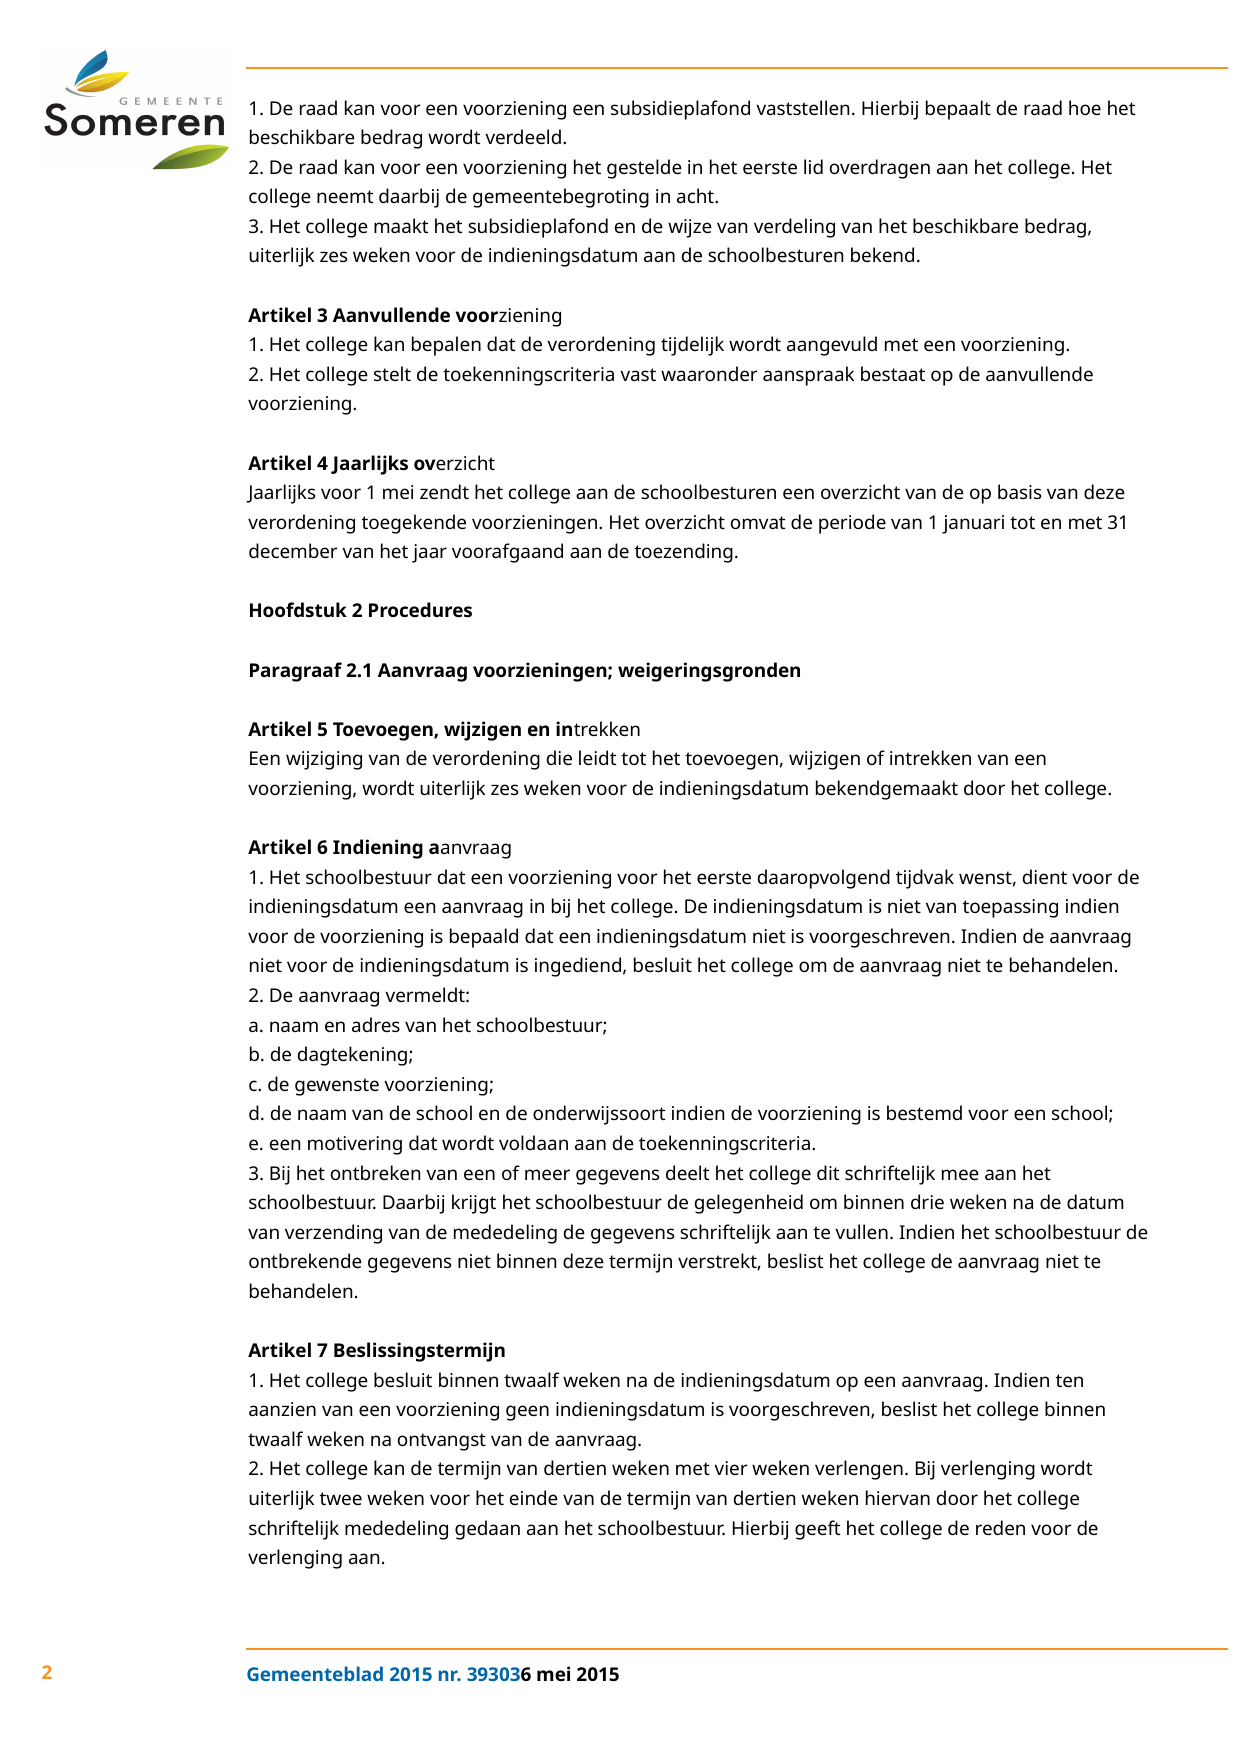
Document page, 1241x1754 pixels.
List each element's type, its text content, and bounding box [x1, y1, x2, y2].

text Hoofdstuk 2 Procedures [248, 598, 1152, 623]
text Een wijziging van de verordening die leidt tot het toevoegen, wijzigen of intrekken van een voorziening, wordt uiterlijk zes weken voor de indieningsdatum bekendgemaakt door het college. [248, 746, 1152, 801]
text 1. Het college kan bepalen dat de verordening tijdelijk wordt aangevuld met een voorziening. [248, 331, 1152, 357]
text 2. Het college kan de termijn van dertien weken met vier weken verlengen. Bij verlenging wordt uiterlijk twee weken voor het einde van de termijn van dertien weken hiervan door het college schriftelijk mededeling gedaan aan het schoolbestuur. Hierbij geeft het college de reden voor de verlenging aan. [248, 1456, 1152, 1570]
text c. de gewenste voorziening; [248, 1071, 1152, 1097]
text a. naam en adres van het schoolbestuur; [248, 1012, 1152, 1038]
text 3. Het college maakt het subsidieplafond en de wijze van verdeling van het beschikbare bedrag, uiterlijk zes weken voor de indieningsdatum aan de schoolbesturen bekend. [248, 213, 1152, 268]
text Artikel 7 Beslissingstermijn [248, 1337, 1152, 1363]
text b. de dagtekening; [248, 1041, 1152, 1067]
text Jaarlijks voor 1 mei zendt het college aan de schoolbesturen een overzicht van de op basis van deze verordening toegekende voorzieningen. Het overzicht omvat de periode van 1 januari tot en met 31 december van het jaar voorafgaand aan de toezending. [248, 479, 1152, 564]
text 2. De raad kan voor een voorziening het gestelde in het eerste lid overdragen aan het college. Het college neemt daarbij de gemeentebegroting in acht. [248, 154, 1152, 209]
text e. een motivering dat wordt voldaan aan de toekenningscriteria. [248, 1130, 1152, 1156]
text 3. Bij het ontbreken van een of meer gegevens deelt het college dit schriftelijk mee aan het schoolbestuur. Daarbij krijgt het schoolbestuur de gelegenheid om binnen drie weken na de datum van verzending van de mededeling de gegevens schriftelijk aan te vullen. Indien het schoolbestuur de ontbrekende gegevens niet binnen deze termijn verstrekt, beslist het college de aanvraag niet te behandelen. [248, 1160, 1152, 1304]
picture [41, 47, 231, 172]
text 1. Het schoolbestuur dat een voorziening voor het eerste daaropvolgend tijdvak wenst, dient voor de indieningsdatum een aanvraag in bij het college. De indieningsdatum is niet van toepassing indien voor de voorziening is bepaald dat een indieningsdatum niet is voorgeschreven. Indien de aanvraag niet voor de indieningsdatum is ingediend, besluit het college om de aanvraag niet te behandelen. [248, 864, 1152, 978]
text Artikel 6 Indiening aanvraag [248, 834, 1152, 860]
text 1. Het college besluit binnen twaalf weken na de indieningsdatum op een aanvraag. Indien ten aanzien van een voorziening geen indieningsdatum is voorgeschreven, beslist het college binnen twaalf weken na ontvangst van de aanvraag. [248, 1367, 1152, 1452]
text Artikel 4 Jaarlijks overzicht [248, 450, 1152, 476]
text 2. Het college stelt de toekenningscriteria vast waaronder aanspraak bestaat op de aanvullende voorziening. [248, 361, 1152, 416]
text d. de naam van de school en de onderwijssoort indien de voorziening is bestemd voor een school; [248, 1101, 1152, 1126]
text Paragraaf 2.1 Aanvraag voorzieningen; weigeringsgronden [248, 657, 1152, 683]
text Artikel 5 Toevoegen, wijzigen en intrekken [248, 716, 1152, 742]
text 1. De raad kan voor een voorziening een subsidieplafond vaststellen. Hierbij bepaalt de raad hoe het beschikbare bedrag wordt verdeeld. [248, 95, 1152, 150]
text Artikel 3 Aanvullende voorziening [248, 302, 1152, 328]
text 2. De aanvraag vermeldt: [248, 982, 1152, 1008]
